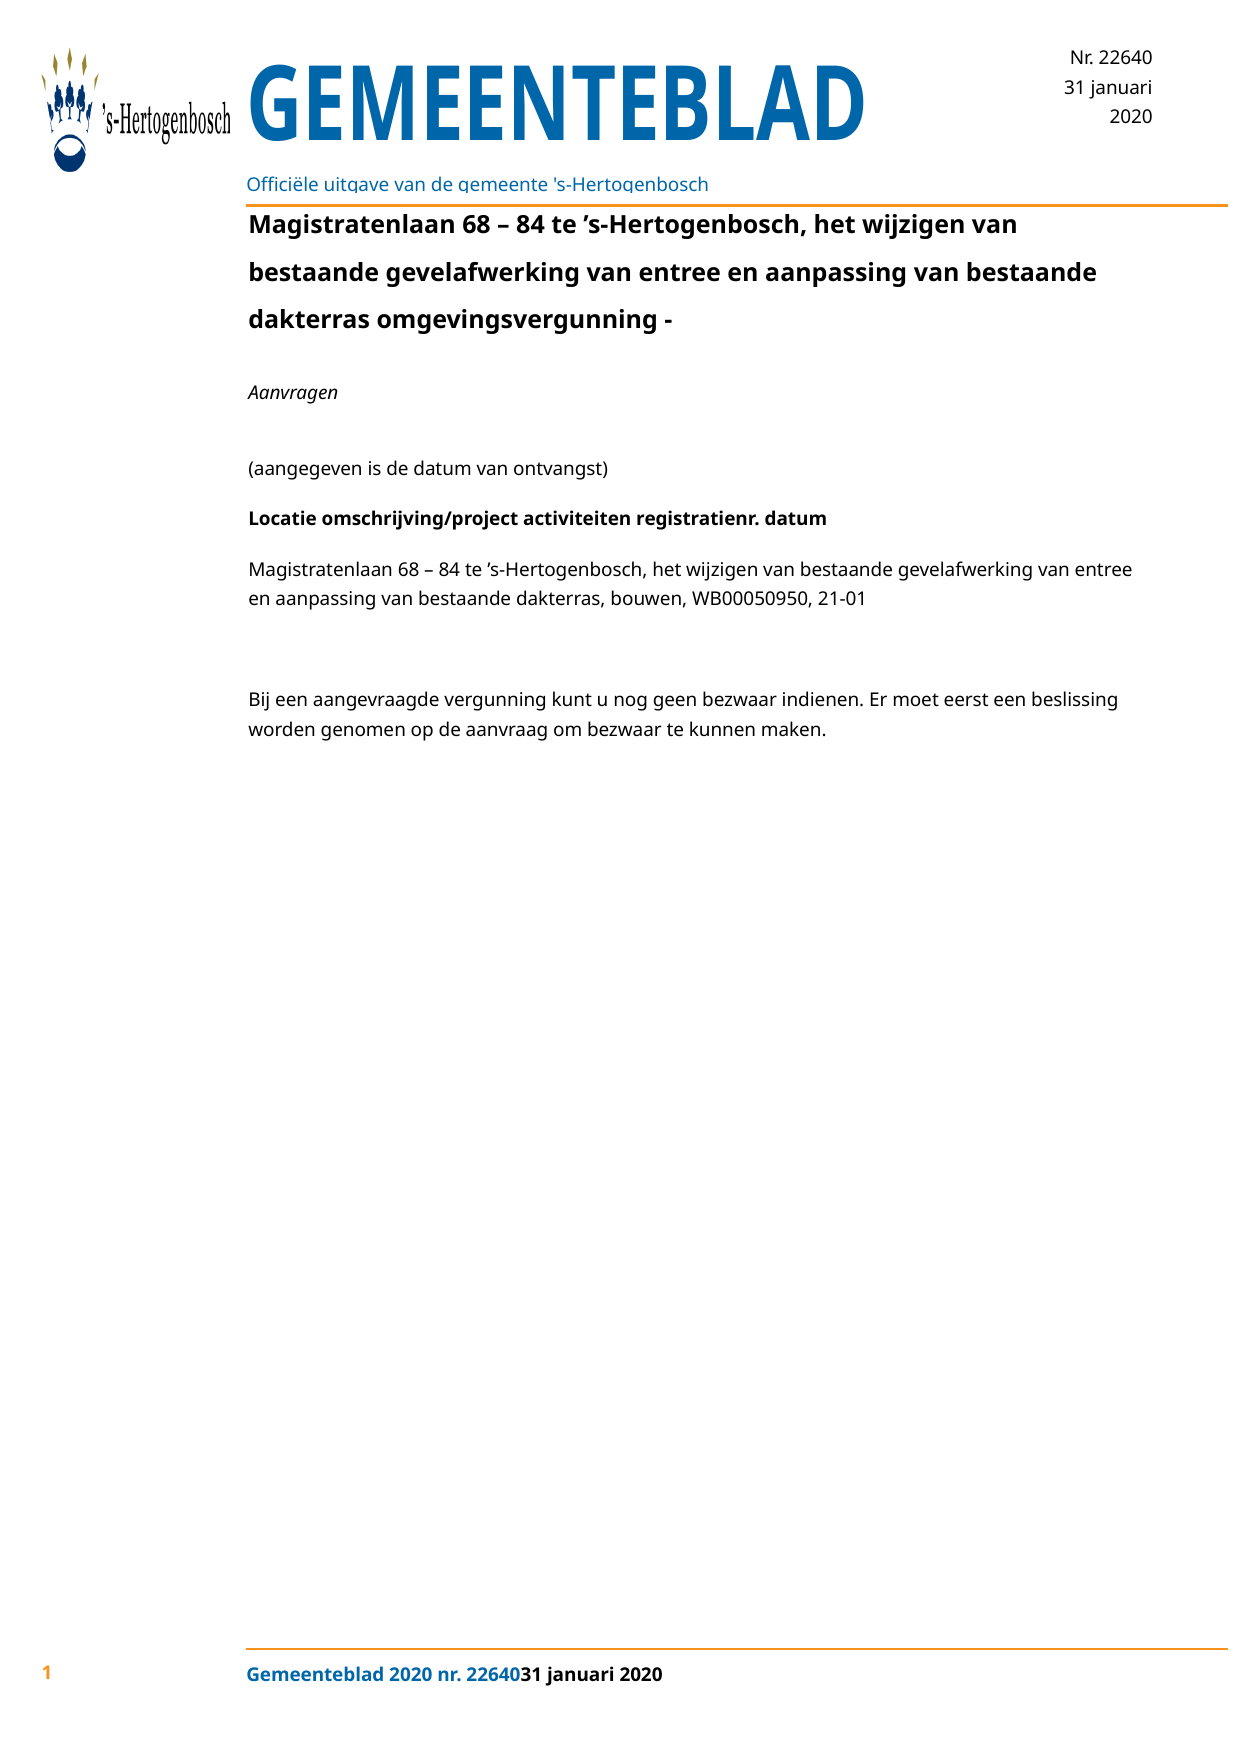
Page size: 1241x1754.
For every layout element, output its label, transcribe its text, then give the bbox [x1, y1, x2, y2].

text Magistratenlaan 68 – 84 te ’s-Hertogenbosch, het wijzigen van bestaande gevelafwerking van entree en aanpassing van bestaande dakterras omgevingsvergunning - [248, 207, 1152, 336]
text Locatie omschrijving/project activiteiten registratienr. datum [248, 506, 1152, 531]
text (aangegeven is de datum van ontvangst) [248, 455, 1152, 481]
text Magistratenlaan 68 – 84 te ’s-Hertogenbosch, het wijzigen van bestaande gevelafwerking van entree en aanpassing van bestaande dakterras, bouwen, WB00050950, 21-01 [248, 556, 1152, 611]
text Bij een aangevraagde vergunning kunt u nog geen bezwaar indienen. Er moet eerst een beslissing worden genomen op de aanvraag om bezwaar te kunnen maken. [248, 686, 1152, 742]
picture [41, 47, 231, 172]
text Aanvragen [248, 379, 1152, 405]
